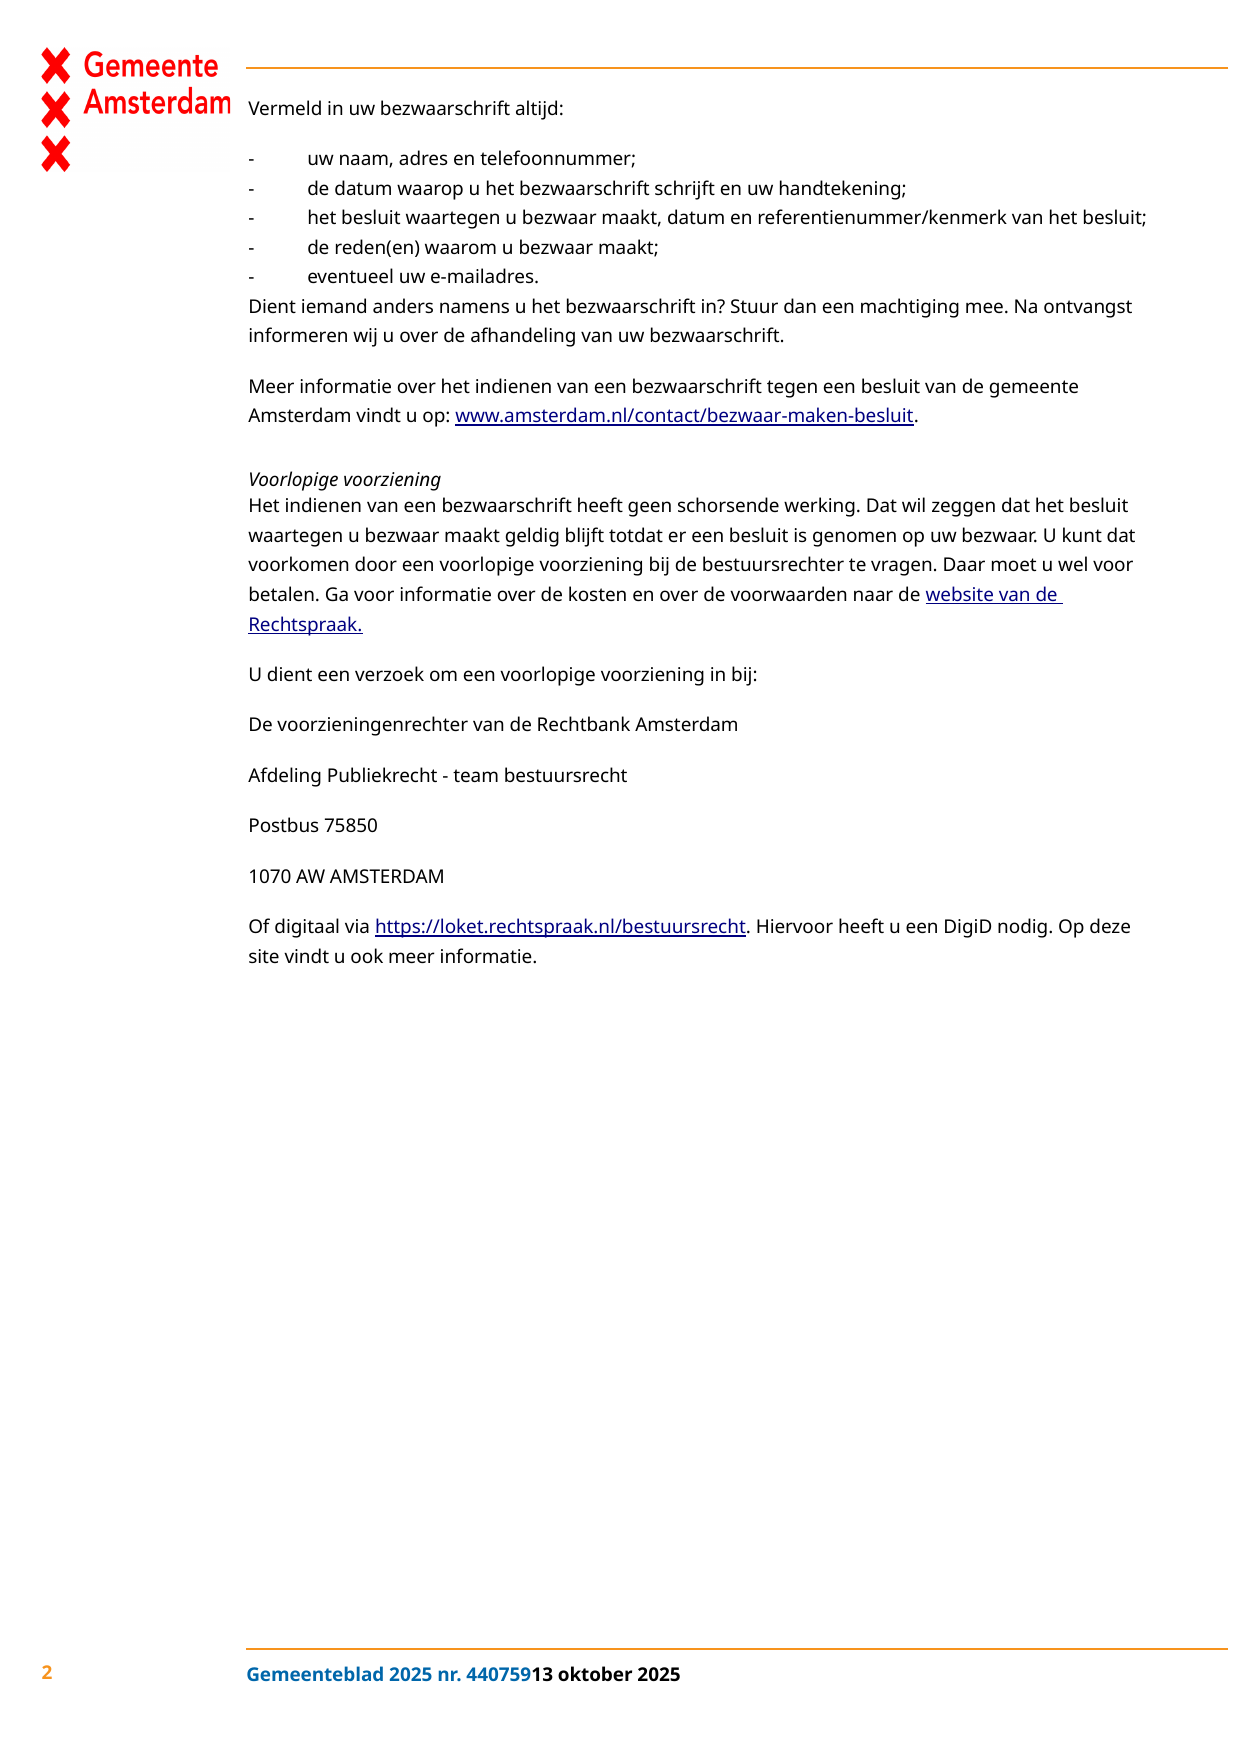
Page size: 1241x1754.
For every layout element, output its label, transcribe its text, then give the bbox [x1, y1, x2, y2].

text 1070 AW AMSTERDAM [248, 863, 1152, 888]
text Of digitaal via https://loket.rechtspraak.nl/bestuursrecht. Hiervoor heeft u een DigiD nodig. Op deze site vindt u ook meer informatie. [248, 913, 1152, 968]
list de reden(en) waarom u bezwaar maakt; [248, 234, 1152, 260]
text Vermeld in uw bezwaarschrift altijd: [248, 95, 1152, 121]
text Het indienen van een bezwaarschrift heeft geen schorsende werking. Dat wil zeggen dat het besluit waartegen u bezwaar maakt geldig blijft totdat er een besluit is genomen op uw bezwaar. U kunt dat voorkomen door een voorlopige voorziening bij de bestuursrechter te vragen. Daar moet u wel voor betalen. Ga voor informatie over de kosten en over de voorwaarden naar de website van de Rechtspraak. [248, 492, 1152, 636]
text Afdeling Publiekrecht - team bestuursrecht [248, 762, 1152, 788]
text Postbus 75850 [248, 812, 1152, 838]
list uw naam, adres en telefoonnummer; [248, 145, 1152, 171]
list het besluit waartegen u bezwaar maakt, datum en referentienummer/kenmerk van het besluit; [248, 204, 1152, 230]
text Voorlopige voorziening [248, 467, 1152, 492]
text De voorzieningenrechter van de Rechtbank Amsterdam [248, 712, 1152, 737]
text U dient een verzoek om een voorlopige voorziening in bij: [248, 661, 1152, 687]
list eventueel uw e-mailadres. [248, 263, 1152, 289]
text Meer informatie over het indienen van een bezwaarschrift tegen een besluit van de gemeente Amsterdam vindt u op: www.amsterdam.nl/contact/bezwaar-maken-besluit. [248, 373, 1152, 428]
list de datum waarop u het bezwaarschrift schrijft en uw handtekening; [248, 175, 1152, 201]
picture [41, 47, 231, 172]
text Dient iemand anders namens u het bezwaarschrift in? Stuur dan een machtiging mee. Na ontvangst informeren wij u over de afhandeling van uw bezwaarschrift. [248, 293, 1152, 348]
